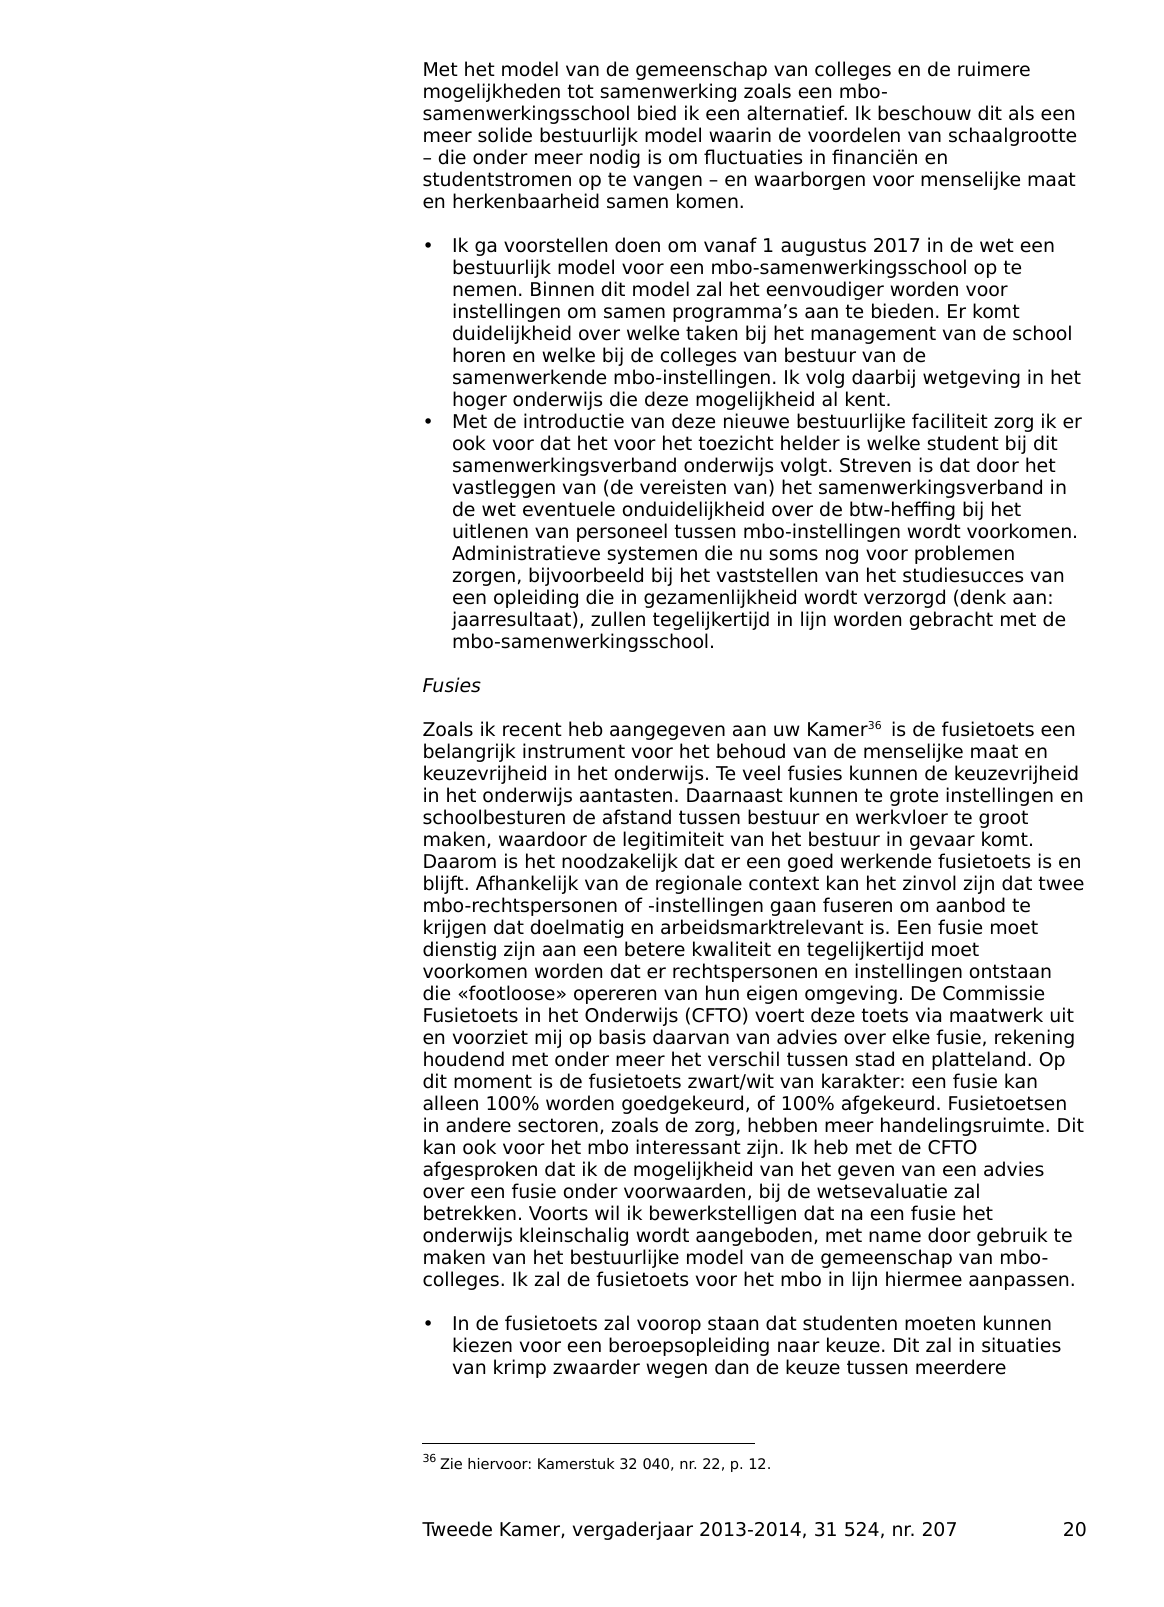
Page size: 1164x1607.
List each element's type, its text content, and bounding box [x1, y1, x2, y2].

text • Ik ga voorstellen doen om vanaf 1 augustus 2017 in de wet een bestuurlijk model voor een mbo-samenwerkingsschool op te nemen. Binnen dit model zal het eenvoudiger worden voor instellingen om samen programma’s aan te bieden. Er komt duidelijkheid over welke taken bij het management van de school horen en welke bij de colleges van bestuur van de samenwerkende mbo-instellingen. Ik volg daarbij wetgeving in het hoger onderwijs die deze mogelijkheid al kent. [422, 235, 1087, 411]
text • In de fusietoets zal voorop staan dat studenten moeten kunnen kiezen voor een beroepsopleiding naar keuze. Dit zal in situaties van krimp zwaarder wegen dan de keuze tussen meerdere [422, 1313, 1087, 1379]
text • Met de introductie van deze nieuwe bestuurlijke faciliteit zorg ik er ook voor dat het voor het toezicht helder is welke student bij dit samenwerkingsverband onderwijs volgt. Streven is dat door het vastleggen van (de vereisten van) het samenwerkingsverband in de wet eventuele onduidelijkheid over de btw-heffing bij het uitlenen van personeel tussen mbo-instellingen wordt voorkomen. Administratieve systemen die nu soms nog voor problemen zorgen, bijvoorbeeld bij het vaststellen van het studiesucces van een opleiding die in gezamenlijkheid wordt verzorgd (denk aan: jaarresultaat), zullen tegelijkertijd in lijn worden gebracht met de mbo-samenwerkingsschool. [422, 411, 1087, 653]
text Zie hiervoor: Kamerstuk 32 040, nr. 22, p. 12. [422, 1452, 1087, 1474]
text Zoals ik recent heb aangegeven aan uw Kamer is de fusietoets een belangrijk instrument voor het behoud van de menselijke maat en keuzevrijheid in het onderwijs. Te veel fusies kunnen de keuzevrijheid in het onderwijs aantasten. Daarnaast kunnen te grote instellingen en schoolbesturen de afstand tussen bestuur en werkvloer te groot maken, waardoor de legitimiteit van het bestuur in gevaar komt. Daarom is het noodzakelijk dat er een goed werkende fusietoets is en blijft. Afhankelijk van de regionale context kan het zinvol zijn dat twee mbo-rechtspersonen of -instellingen gaan fuseren om aanbod te krijgen dat doelmatig en arbeidsmarktrelevant is. Een fusie moet dienstig zijn aan een betere kwaliteit en tegelijkertijd moet voorkomen worden dat er rechtspersonen en instellingen ontstaan die «footloose» opereren van hun eigen omgeving. De Commissie Fusietoets in het Onderwijs (CFTO) voert deze toets via maatwerk uit en voorziet mij op basis daarvan van advies over elke fusie, rekening houdend met onder meer het verschil tussen stad en platteland. Op dit moment is de fusietoets zwart/wit van karakter: een fusie kan alleen 100% worden goedgekeurd, of 100% afgekeurd. Fusietoetsen in andere sectoren, zoals de zorg, hebben meer handelingsruimte. Dit kan ook voor het mbo interessant zijn. Ik heb met de CFTO afgesproken dat ik de mogelijkheid van het geven van een advies over een fusie onder voorwaarden, bij de wetsevaluatie zal betrekken. Voorts wil ik bewerkstelligen dat na een fusie het onderwijs kleinschalig wordt aangeboden, met name door gebruik te maken van het bestuurlijke model van de gemeenschap van mbo-colleges. Ik zal de fusietoets voor het mbo in lijn hiermee aanpassen. [422, 719, 1087, 1291]
text Met het model van de gemeenschap van colleges en de ruimere mogelijkheden tot samenwerking zoals een mbo-samenwerkingsschool bied ik een alternatief. Ik beschouw dit als een meer solide bestuurlijk model waarin de voordelen van schaalgrootte – die onder meer nodig is om fluctuaties in financiën en studentstromen op te vangen – en waarborgen voor menselijke maat en herkenbaarheid samen komen. [422, 59, 1087, 213]
subtitle Fusies [422, 675, 1087, 697]
